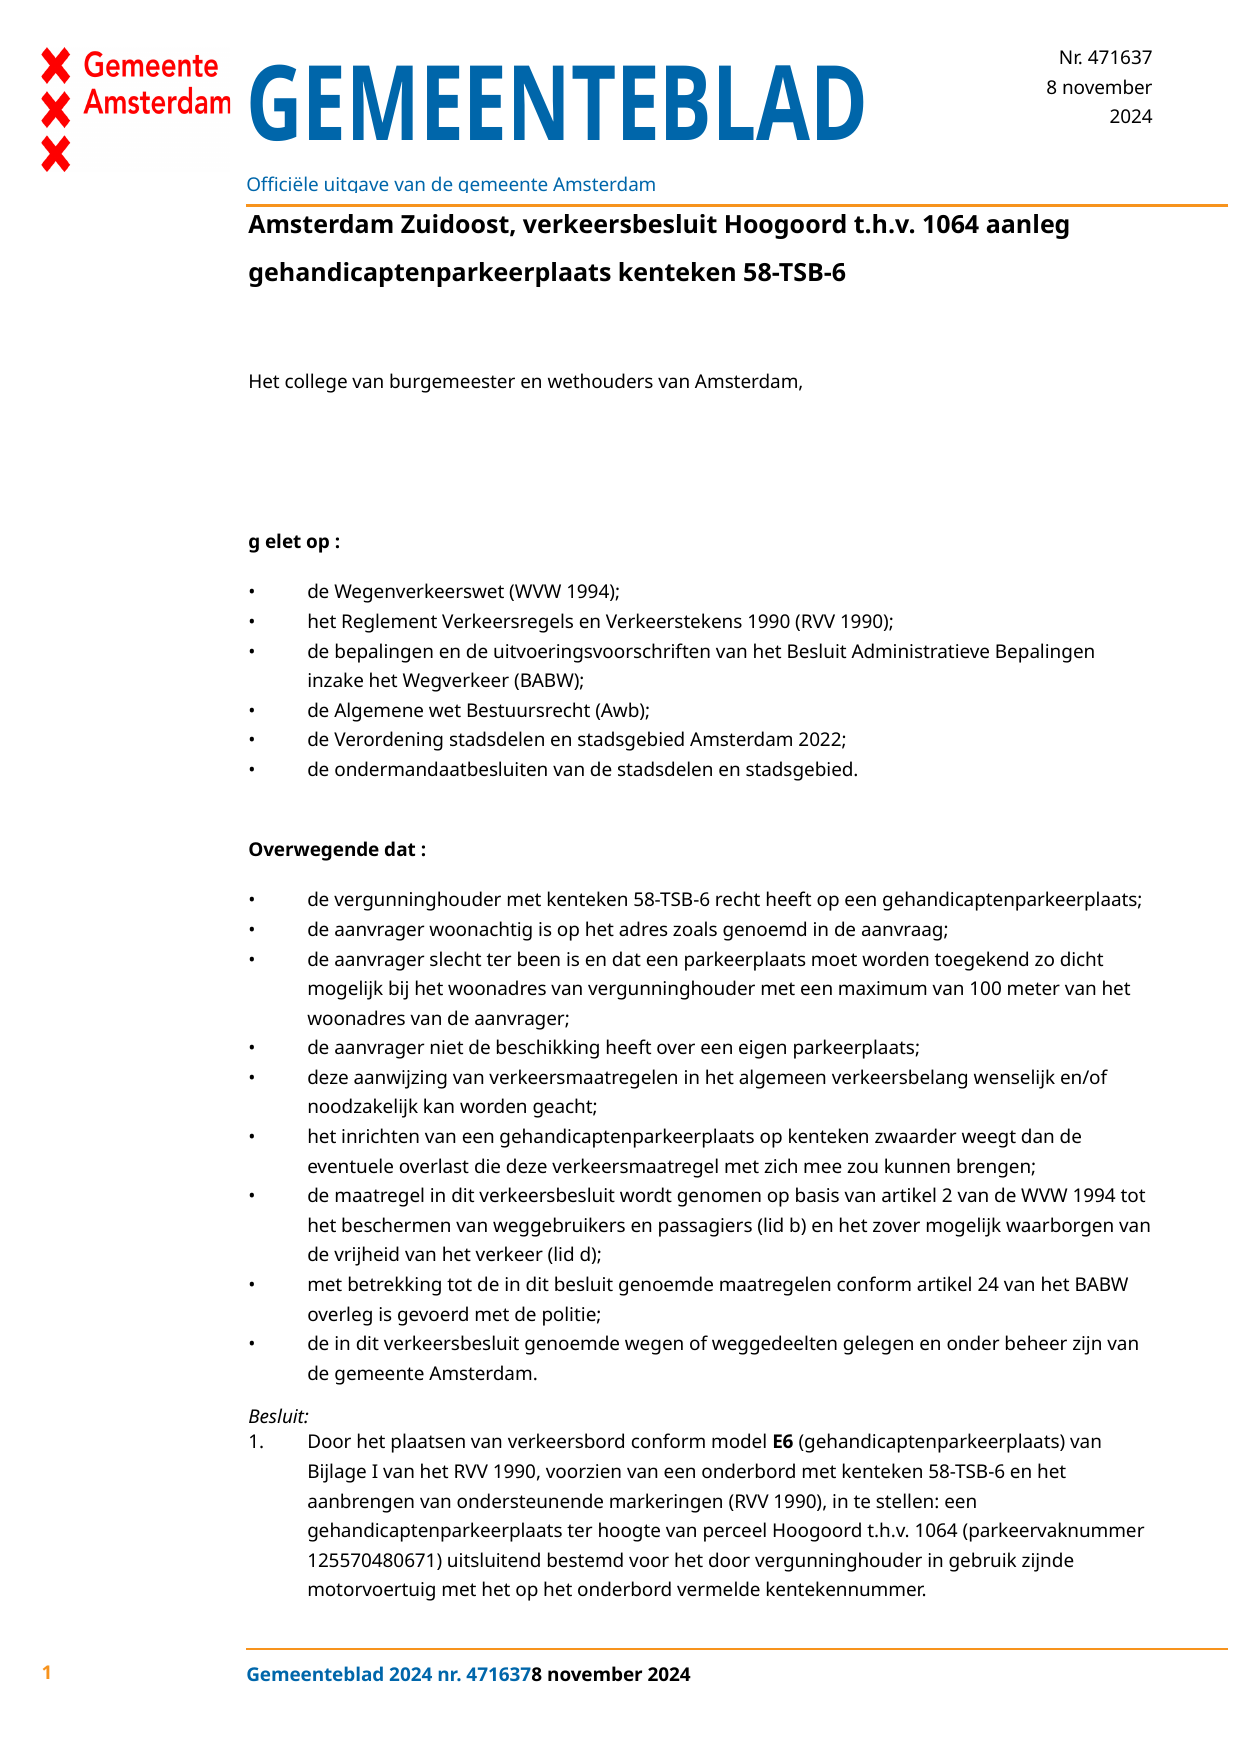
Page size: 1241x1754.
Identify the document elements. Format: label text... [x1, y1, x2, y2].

list de aanvrager slecht ter been is en dat een parkeerplaats moet worden toegekend zo dicht mogelijk bij het woonadres van vergunninghouder met een maximum van 100 meter van het woonadres van de aanvrager; [248, 946, 1152, 1031]
picture [41, 47, 231, 172]
text Het college van burgemeester en wethouders van Amsterdam, [248, 368, 1152, 394]
list het inrichten van een gehandicaptenparkeerplaats op kenteken zwaarder weegt dan de eventuele overlast die deze verkeersmaatregel met zich mee zou kunnen brengen; [248, 1123, 1152, 1178]
list Door het plaatsen van verkeersbord conform model E6 (gehandicaptenparkeerplaats) van Bijlage I van het RVV 1990, voorzien van een onderbord met kenteken 58-TSB-6 en het aanbrengen van ondersteunende markeringen (RVV 1990), in te stellen: een gehandicaptenparkeerplaats ter hoogte van perceel Hoogoord t.h.v. 1064 (parkeervaknummer 125570480671) uitsluitend bestemd voor het door vergunninghouder in gebruik zijnde motorvoertuig met het op het onderbord vermelde kentekennummer. [248, 1429, 1152, 1602]
list de ondermandaatbesluiten van de stadsdelen en stadsgebied. [248, 756, 1152, 782]
text Amsterdam Zuidoost, verkeersbesluit Hoogoord t.h.v. 1064 aanleg gehandicaptenparkeerplaats kenteken 58-TSB-6 [248, 207, 1152, 288]
list het Reglement Verkeersregels en Verkeerstekens 1990 (RVV 1990); [248, 608, 1152, 634]
list de aanvrager niet de beschikking heeft over een eigen parkeerplaats; [248, 1034, 1152, 1060]
list de Algemene wet Bestuursrecht (Awb); [248, 697, 1152, 723]
list de in dit verkeersbesluit genoemde wegen of weggedeelten gelegen en onder beheer zijn van de gemeente Amsterdam. [248, 1330, 1152, 1386]
list de vergunninghouder met kenteken 58-TSB-6 recht heeft op een gehandicaptenparkeerplaats; [248, 887, 1152, 912]
list de maatregel in dit verkeersbesluit wordt genomen op basis van artikel 2 van de WVW 1994 tot het beschermen van weggebruikers en passagiers (lid b) en het zover mogelijk waarborgen van de vrijheid van het verkeer (lid d); [248, 1182, 1152, 1267]
text g elet op : [248, 528, 1152, 554]
text Overwegende dat : [248, 836, 1152, 862]
list de bepalingen en de uitvoeringsvoorschriften van het Besluit Administratieve Bepalingen inzake het Wegverkeer (BABW); [248, 638, 1152, 693]
list de Verordening stadsdelen en stadsgebied Amsterdam 2022; [248, 727, 1152, 752]
list de aanvrager woonachtig is op het adres zoals genoemd in de aanvraag; [248, 916, 1152, 942]
list deze aanwijzing van verkeersmaatregelen in het algemeen verkeersbelang wenselijk en/of noodzakelijk kan worden geacht; [248, 1064, 1152, 1119]
list met betrekking tot de in dit besluit genoemde maatregelen conform artikel 24 van het BABW overleg is gevoerd met de politie; [248, 1271, 1152, 1326]
text Besluit: [248, 1403, 1152, 1429]
list de Wegenverkeerswet (WVW 1994); [248, 579, 1152, 604]
